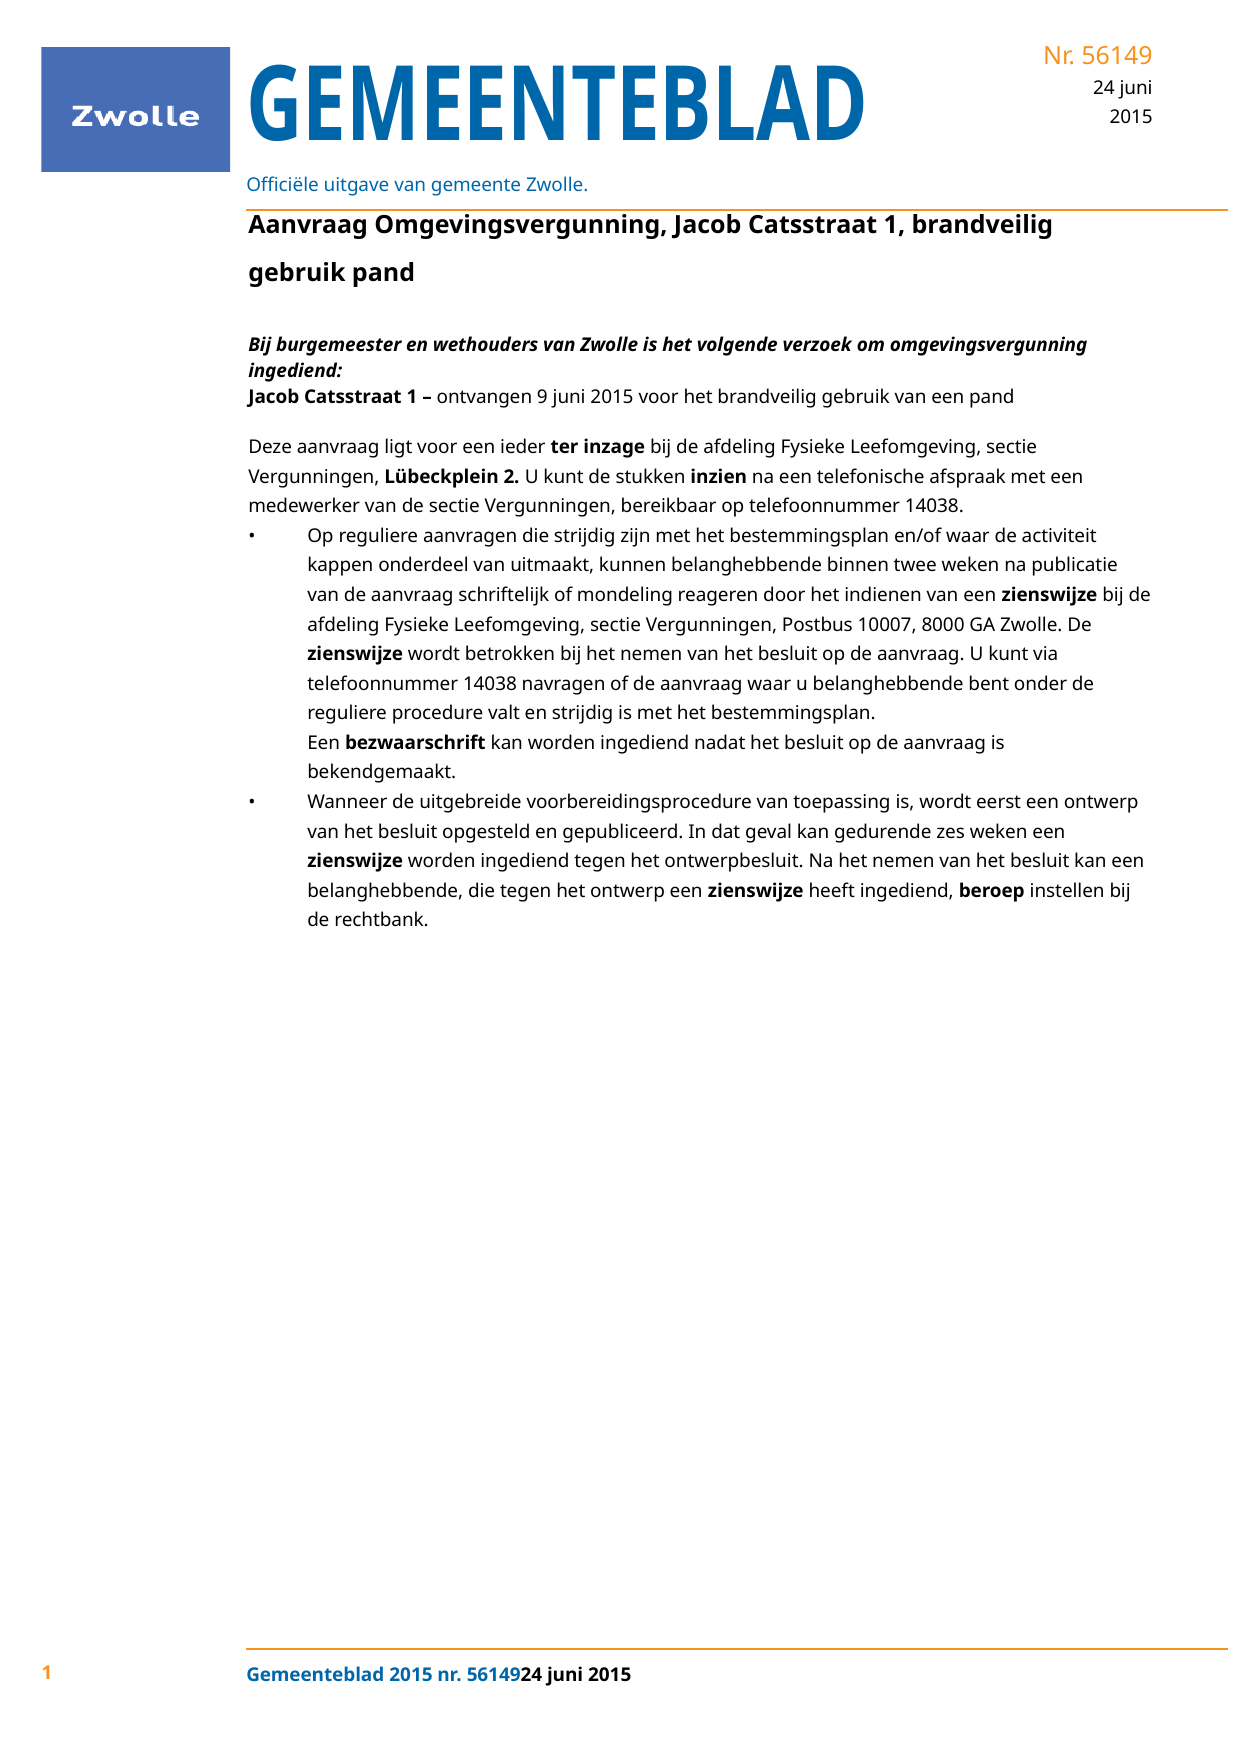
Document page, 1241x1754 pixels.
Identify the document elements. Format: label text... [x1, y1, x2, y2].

list Op reguliere aanvragen die strijdig zijn met het bestemmingsplan en/of waar de activiteit kappen onderdeel van uitmaakt, kunnen belanghebbende binnen twee weken na publicatie van de aanvraag schriftelijk of mondeling reageren door het indienen van een zienswijze bij de afdeling Fysieke Leefomgeving, sectie Vergunningen, Postbus 10007, 8000 GA Zwolle. De zienswijze wordt betrokken bij het nemen van het besluit op de aanvraag. U kunt via telefoonnummer 14038 navragen of de aanvraag waar u belanghebbende bent onder de reguliere procedure valt en strijdig is met het bestemmingsplan. [248, 522, 1152, 725]
picture [41, 47, 231, 172]
list Een bezwaarschrift kan worden ingediend nadat het besluit op de aanvraag is bekendgemaakt. [248, 729, 1152, 784]
text Aanvraag Omgevingsvergunning, Jacob Catsstraat 1, brandveilig gebruik pand [248, 211, 1152, 288]
text Deze aanvraag ligt voor een ieder ter inzage bij de afdeling Fysieke Leefomgeving, sectie Vergunningen, Lübeckplein 2. U kunt de stukken inzien na een telefonische afspraak met een medewerker van de sectie Vergunningen, bereikbaar op telefoonnummer 14038. [248, 433, 1152, 518]
list Wanneer de uitgebreide voorbereidingsprocedure van toepassing is, wordt eerst een ontwerp van het besluit opgesteld en gepubliceerd. In dat geval kan gedurende zes weken een zienswijze worden ingediend tegen het ontwerpbesluit. Na het nemen van het besluit kan een belanghebbende, die tegen het ontwerp een zienswijze heeft ingediend, beroep instellen bij de rechtbank. [248, 788, 1152, 932]
text Jacob Catsstraat 1 – ontvangen 9 juni 2015 voor het brandveilig gebruik van een pand [248, 383, 1152, 409]
text Bij burgemeester en wethouders van Zwolle is het volgende verzoek om omgevingsvergunning ingediend: [248, 331, 1152, 383]
